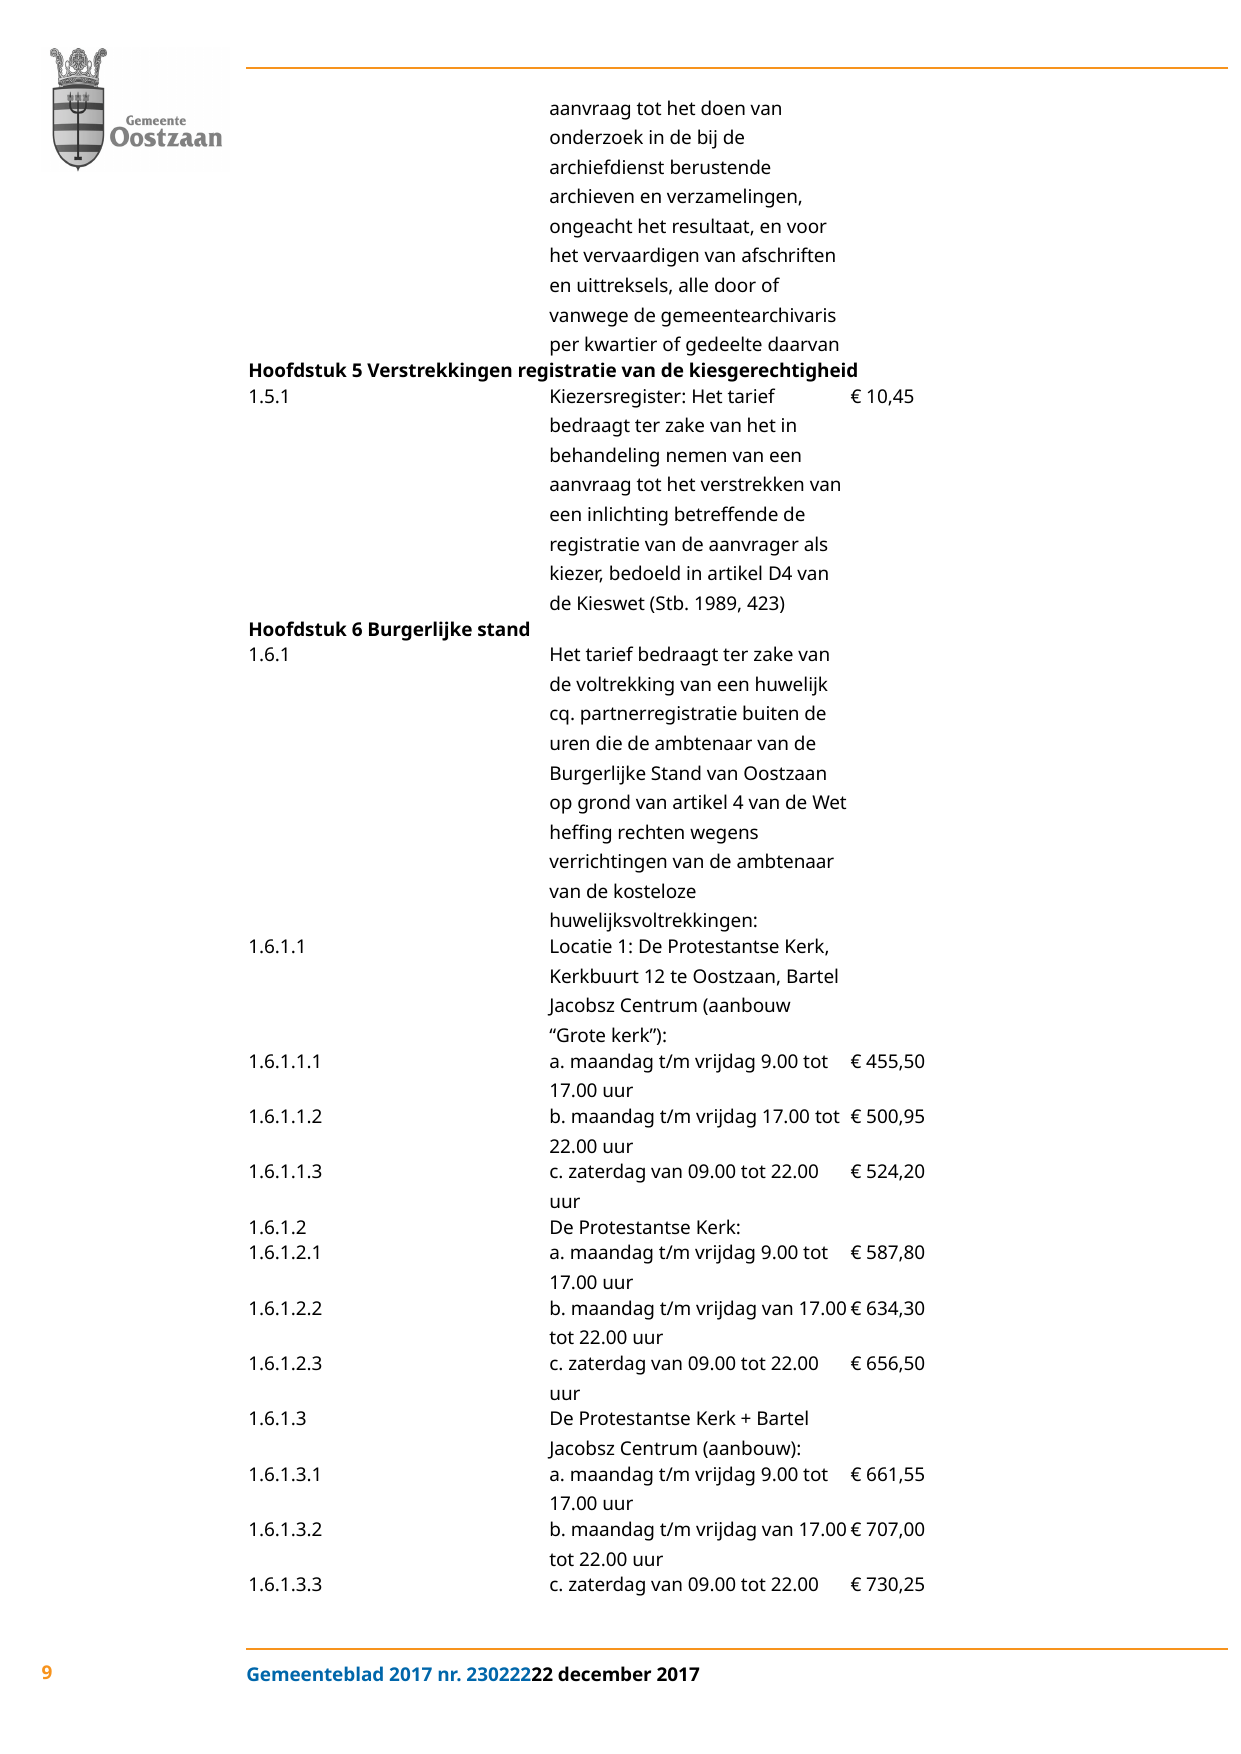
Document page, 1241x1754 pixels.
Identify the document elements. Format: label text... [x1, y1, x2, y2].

table_cell De Protestantse Kerk: [549, 1214, 850, 1239]
table_cell [248, 95, 549, 357]
table_cell De Protestantse Kerk + Bartel Jacobsz Centrum (aanbouw): [549, 1406, 850, 1461]
table_cell € 455,50 [850, 1048, 1152, 1103]
table_cell € 634,30 [850, 1295, 1152, 1350]
picture [41, 47, 231, 172]
table_cell € 587,80 [850, 1240, 1152, 1295]
table_cell 1.6.1.3.1 [248, 1461, 549, 1516]
table_cell 1.6.1.2.2 [248, 1295, 549, 1350]
table_cell 1.6.1.3.3 [248, 1571, 549, 1597]
table_cell 1.6.1 [248, 641, 549, 933]
table_cell b. maandag t/m vrijdag van 17.00 tot 22.00 uur [549, 1516, 850, 1571]
table_cell 1.6.1.2.3 [248, 1350, 549, 1406]
table_cell 1.6.1.3 [248, 1406, 549, 1461]
table_cell 1.6.1.1 [248, 934, 549, 1048]
table_cell [850, 641, 1152, 933]
table_cell € 730,25 [850, 1571, 1152, 1597]
table_cell 1.6.1.3.2 [248, 1516, 549, 1571]
table_cell 1.6.1.2 [248, 1214, 549, 1239]
table_cell c. zaterdag van 09.00 tot 22.00 [549, 1571, 850, 1597]
table_cell c. zaterdag van 09.00 tot 22.00 uur [549, 1159, 850, 1214]
table_cell [850, 1214, 1152, 1239]
table_cell 1.5.1 [248, 383, 549, 616]
table_cell Hoofdstuk 6 Burgerlijke stand [248, 616, 1152, 641]
table_cell [850, 95, 1152, 357]
table_cell aanvraag tot het doen van onderzoek in de bij de archiefdienst berustende archieven en verzamelingen, ongeacht het resultaat, en voor het vervaardigen van afschriften en uittreksels, alle door of vanwege de gemeentearchivaris per kwartier of gedeelte daarvan [549, 95, 850, 357]
table_cell € 500,95 [850, 1103, 1152, 1158]
table_cell € 10,45 [850, 383, 1152, 616]
table_cell a. maandag t/m vrijdag 9.00 tot 17.00 uur [549, 1048, 850, 1103]
table_cell € 524,20 [850, 1159, 1152, 1214]
table_cell 1.6.1.1.2 [248, 1103, 549, 1158]
table_cell Hoofdstuk 5 Verstrekkingen registratie van de kiesgerechtigheid [248, 357, 1152, 383]
table_cell b. maandag t/m vrijdag 17.00 tot 22.00 uur [549, 1103, 850, 1158]
table_cell 1.6.1.2.1 [248, 1240, 549, 1295]
table_cell Het tarief bedraagt ter zake van de voltrekking van een huwelijk cq. partnerregistratie buiten de uren die de ambtenaar van de Burgerlijke Stand van Oostzaan op grond van artikel 4 van de Wet heffing rechten wegens verrichtingen van de ambtenaar van de kosteloze huwelijksvoltrekkingen: [549, 641, 850, 933]
table_cell € 707,00 [850, 1516, 1152, 1571]
table_cell Kiezersregister: Het tarief bedraagt ter zake van het in behandeling nemen van een aanvraag tot het verstrekken van een inlichting betreffende de registratie van de aanvrager als kiezer, bedoeld in artikel D4 van de Kieswet (Stb. 1989, 423) [549, 383, 850, 616]
table_cell a. maandag t/m vrijdag 9.00 tot 17.00 uur [549, 1240, 850, 1295]
table_cell a. maandag t/m vrijdag 9.00 tot 17.00 uur [549, 1461, 850, 1516]
table_cell Locatie 1: De Protestantse Kerk, Kerkbuurt 12 te Oostzaan, Bartel Jacobsz Centrum (aanbouw “Grote kerk”): [549, 934, 850, 1048]
table_cell 1.6.1.1.3 [248, 1159, 549, 1214]
table_cell [850, 934, 1152, 1048]
table_cell € 661,55 [850, 1461, 1152, 1516]
table_cell c. zaterdag van 09.00 tot 22.00 uur [549, 1350, 850, 1406]
table_cell b. maandag t/m vrijdag van 17.00 tot 22.00 uur [549, 1295, 850, 1350]
table_cell 1.6.1.1.1 [248, 1048, 549, 1103]
table_cell € 656,50 [850, 1350, 1152, 1406]
table_cell [850, 1406, 1152, 1461]
